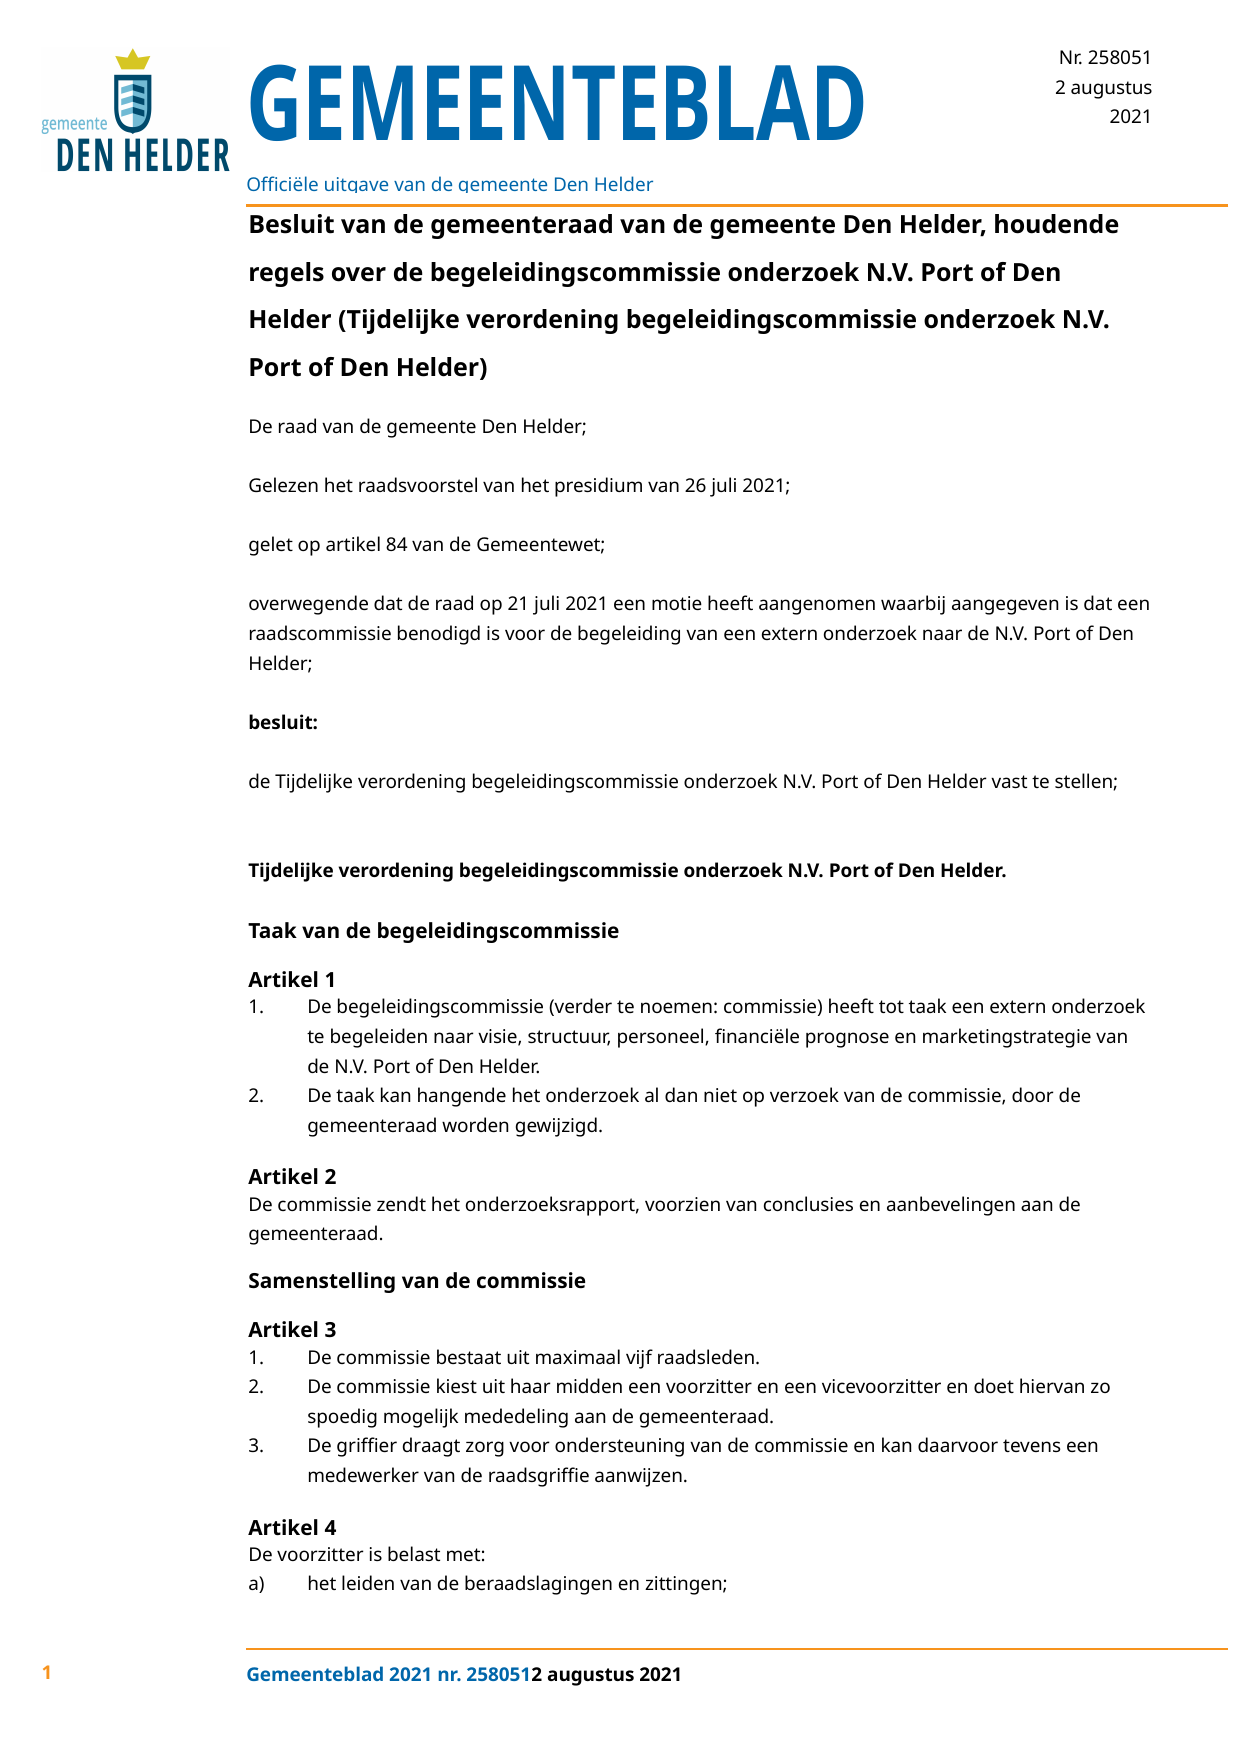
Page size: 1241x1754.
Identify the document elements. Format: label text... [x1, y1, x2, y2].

text Artikel 1 [248, 965, 1152, 994]
picture [130, 157, 135, 172]
text De voorzitter is belast met: [248, 1541, 1152, 1567]
picture [182, 144, 187, 165]
picture [63, 144, 68, 165]
picture [220, 160, 224, 172]
text Taak van de begeleidingscommissie [248, 916, 1152, 944]
text Samenstelling van de commissie [248, 1266, 1152, 1294]
list De taak kan hangende het onderzoek al dan niet op verzoek van de commissie, door de gemeenteraad worden gewijzigd. [248, 1082, 1152, 1138]
list De commissie bestaat uit maximaal vijf raadsleden. [248, 1344, 1152, 1369]
list het leiden van de beraadslagingen en zittingen; [248, 1571, 1152, 1596]
text Artikel 3 [248, 1315, 1152, 1344]
text Artikel 4 [248, 1513, 1152, 1541]
list De begeleidingscommissie (verder te noemen: commissie) heeft tot taak een extern onderzoek te begeleiden naar visie, structuur, personeel, financiële prognose en marketingstrategie van de N.V. Port of Den Helder. [248, 994, 1152, 1079]
text Gelezen het raadsvoorstel van het presidium van 26 juli 2021; [248, 472, 1152, 498]
text de Tijdelijke verordening begeleidingscommissie onderzoek N.V. Port of Den Helder vast te stellen; [248, 768, 1152, 794]
text Artikel 2 [248, 1162, 1152, 1191]
text Besluit van de gemeenteraad van de gemeente Den Helder, houdende regels over de begeleidingscommissie onderzoek N.V. Port of Den Helder (Tijdelijke verordening begeleidingscommissie onderzoek N.V. Port of Den Helder) [248, 207, 1152, 384]
text De raad van de gemeente Den Helder; [248, 413, 1152, 439]
text gelet op artikel 84 van de Gemeentewet; [248, 531, 1152, 557]
list De griffier draagt zorg voor ondersteuning van de commissie en kan daarvoor tevens een medewerker van de raadsgriffie aanwijzen. [248, 1433, 1152, 1488]
picture [100, 154, 106, 172]
picture [41, 47, 231, 172]
text Tijdelijke verordening begeleidingscommissie onderzoek N.V. Port of Den Helder. [248, 857, 1152, 883]
text besluit: [248, 709, 1152, 735]
text De commissie zendt het onderzoeksrapport, voorzien van conclusies en aanbevelingen aan de gemeenteraad. [248, 1191, 1152, 1246]
list De commissie kiest uit haar midden een voorzitter en een vicevoorzitter en doet hiervan zo spoedig mogelijk mededeling aan de gemeenteraad. [248, 1373, 1152, 1429]
text overwegende dat de raad op 21 juli 2021 een motie heeft aangenomen waarbij aangegeven is dat een raadscommissie benodigd is voor de begeleiding van een extern onderzoek naar de N.V. Port of Den Helder; [248, 591, 1152, 676]
